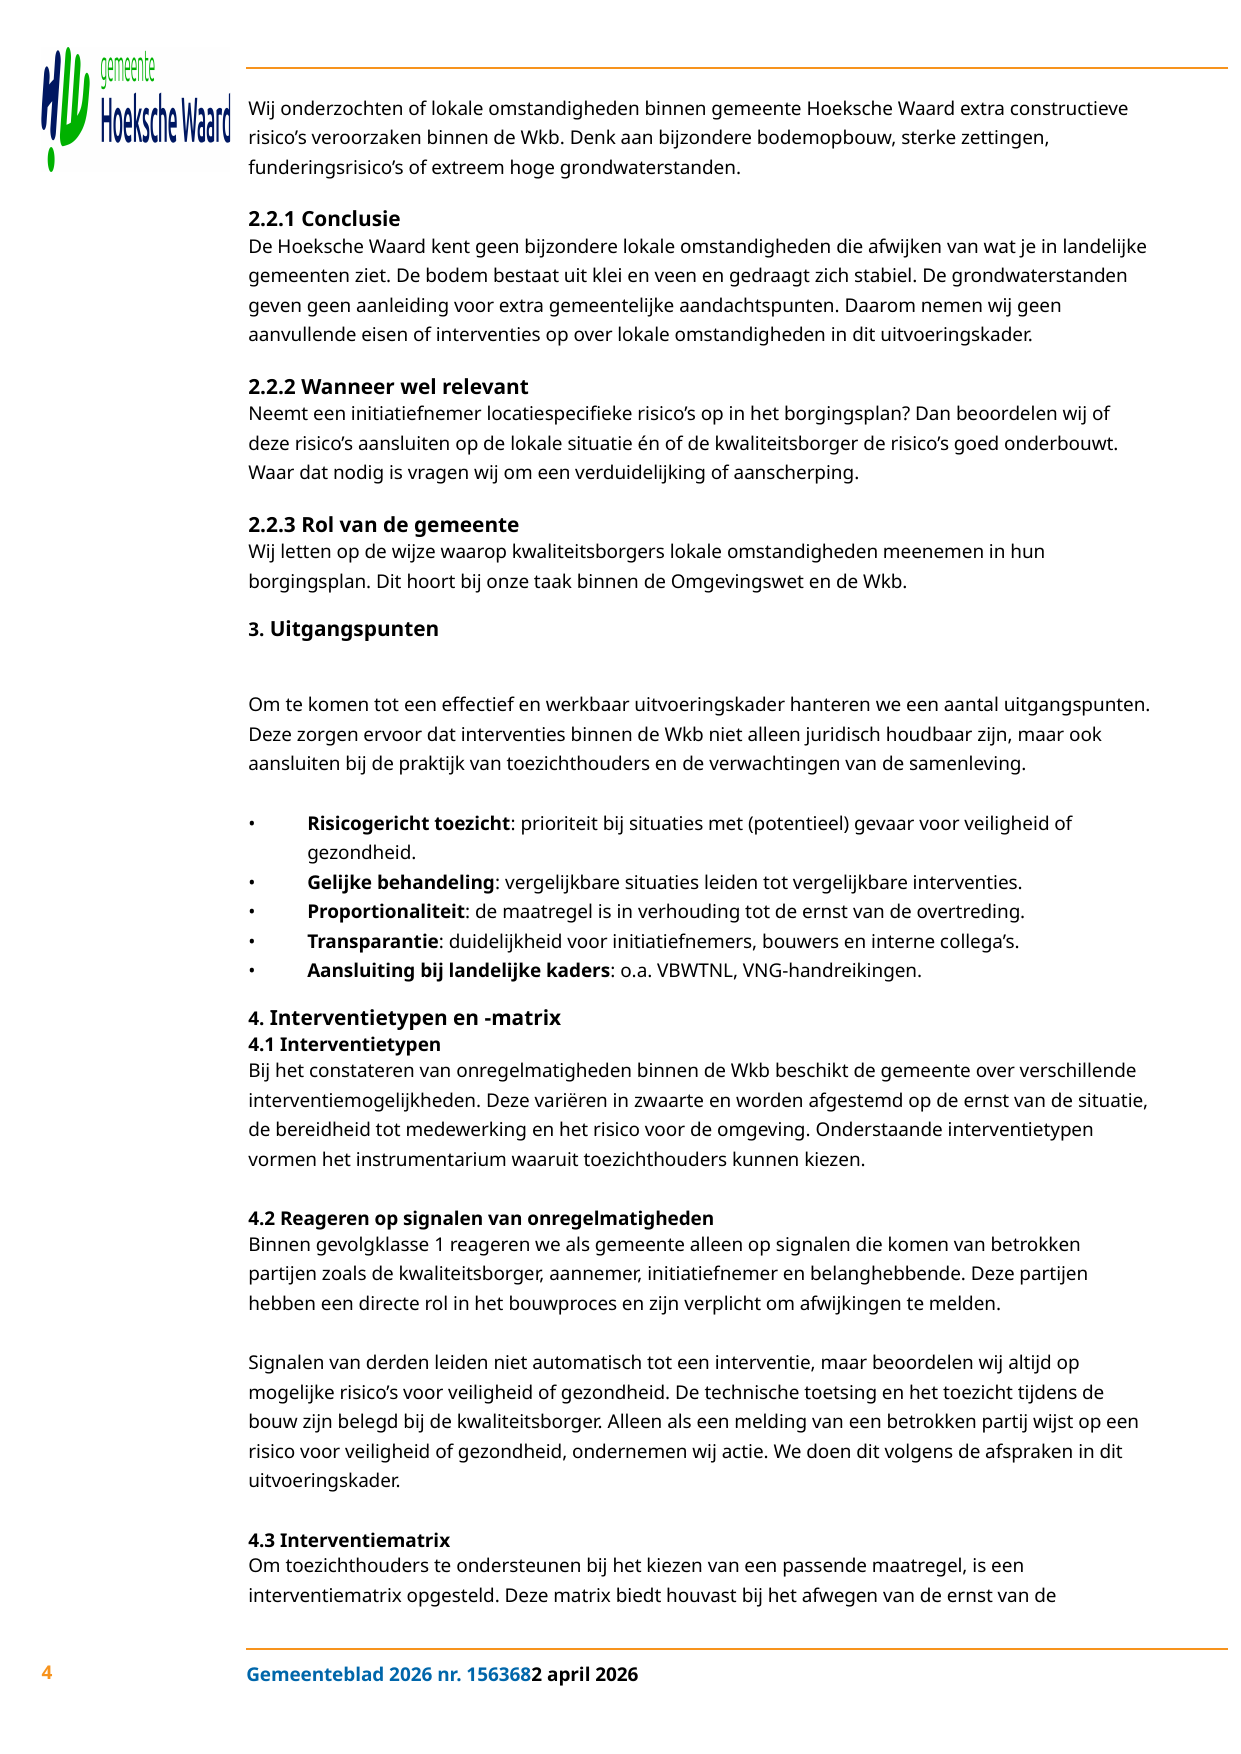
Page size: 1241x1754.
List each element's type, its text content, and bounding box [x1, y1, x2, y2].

text Signalen van derden leiden niet automatisch tot een interventie, maar beoordelen wij altijd op mogelijke risico’s voor veiligheid of gezondheid. De technische toetsing en het toezicht tijdens de bouw zijn belegd bij de kwaliteitsborger. Alleen als een melding van een betrokken partij wijst op een risico voor veiligheid of gezondheid, ondernemen wij actie. We doen dit volgens de afspraken in dit uitvoeringskader. [248, 1349, 1152, 1493]
text Wij letten op de wijze waarop kwaliteitsborgers lokale omstandigheden meenemen in hun borgingsplan. Dit hoort bij onze taak binnen de Omgevingswet en de Wkb. [248, 538, 1152, 594]
list Risicogericht toezicht: prioriteit bij situaties met (potentieel) gevaar voor veiligheid of gezondheid. [248, 810, 1152, 865]
text 2.2.1 Conclusie [248, 204, 1152, 233]
list Gelijke behandeling: vergelijkbare situaties leiden tot vergelijkbare interventies. [248, 869, 1152, 894]
text Om te komen tot een effectief en werkbaar uitvoeringskader hanteren we een aantal uitgangspunten. Deze zorgen ervoor dat interventies binnen de Wkb niet alleen juridisch houdbaar zijn, maar ook aansluiten bij de praktijk van toezichthouders en de verwachtingen van de samenleving. [248, 691, 1152, 776]
text Om toezichthouders te ondersteunen bij het kiezen van een passende maatregel, is een interventiematrix opgesteld. Deze matrix biedt houvast bij het afwegen van de ernst van de [248, 1553, 1152, 1608]
text 4.2 Reageren op signalen van onregelmatigheden [248, 1205, 1152, 1231]
text 4. Interventietypen en -matrix [248, 1003, 1152, 1032]
text Binnen gevolgklasse 1 reageren we als gemeente alleen op signalen die komen van betrokken partijen zoals de kwaliteitsborger, aannemer, initiatiefnemer en belanghebbende. Deze partijen hebben een directe rol in het bouwproces en zijn verplicht om afwijkingen te melden. [248, 1231, 1152, 1316]
text Wij onderzochten of lokale omstandigheden binnen gemeente Hoeksche Waard extra constructieve risico’s veroorzaken binnen de Wkb. Denk aan bijzondere bodemopbouw, sterke zettingen, funderingsrisico’s of extreem hoge grondwaterstanden. [248, 95, 1152, 180]
picture [41, 47, 231, 172]
list Proportionaliteit: de maatregel is in verhouding tot de ernst van de overtreding. [248, 898, 1152, 924]
text 4.1 Interventietypen [248, 1032, 1152, 1057]
text 2.2.3 Rol van de gemeente [248, 510, 1152, 538]
text 2.2.2 Wanneer wel relevant [248, 372, 1152, 400]
list Aansluiting bij landelijke kaders: o.a. VBWTNL, VNG-handreikingen. [248, 958, 1152, 983]
text 3. Uitgangspunten [248, 614, 1152, 642]
text Bij het constateren van onregelmatigheden binnen de Wkb beschikt de gemeente over verschillende interventiemogelijkheden. Deze variëren in zwaarte en worden afgestemd op de ernst van de situatie, de bereidheid tot medewerking en het risico voor de omgeving. Onderstaande interventietypen vormen het instrumentarium waaruit toezichthouders kunnen kiezen. [248, 1057, 1152, 1172]
text 4.3 Interventiematrix [248, 1527, 1152, 1553]
list Transparantie: duidelijkheid voor initiatiefnemers, bouwers en interne collega’s. [248, 928, 1152, 954]
text De Hoeksche Waard kent geen bijzondere lokale omstandigheden die afwijken van wat je in landelijke gemeenten ziet. De bodem bestaat uit klei en veen en gedraagt zich stabiel. De grondwaterstanden geven geen aanleiding voor extra gemeentelijke aandachtspunten. Daarom nemen wij geen aanvullende eisen of interventies op over lokale omstandigheden in dit uitvoeringskader. [248, 233, 1152, 347]
text Neemt een initiatiefnemer locatiespecifieke risico’s op in het borgingsplan? Dan beoordelen wij of deze risico’s aansluiten op de lokale situatie én of de kwaliteitsborger de risico’s goed onderbouwt. Waar dat nodig is vragen wij om een verduidelijking of aanscherping. [248, 400, 1152, 485]
